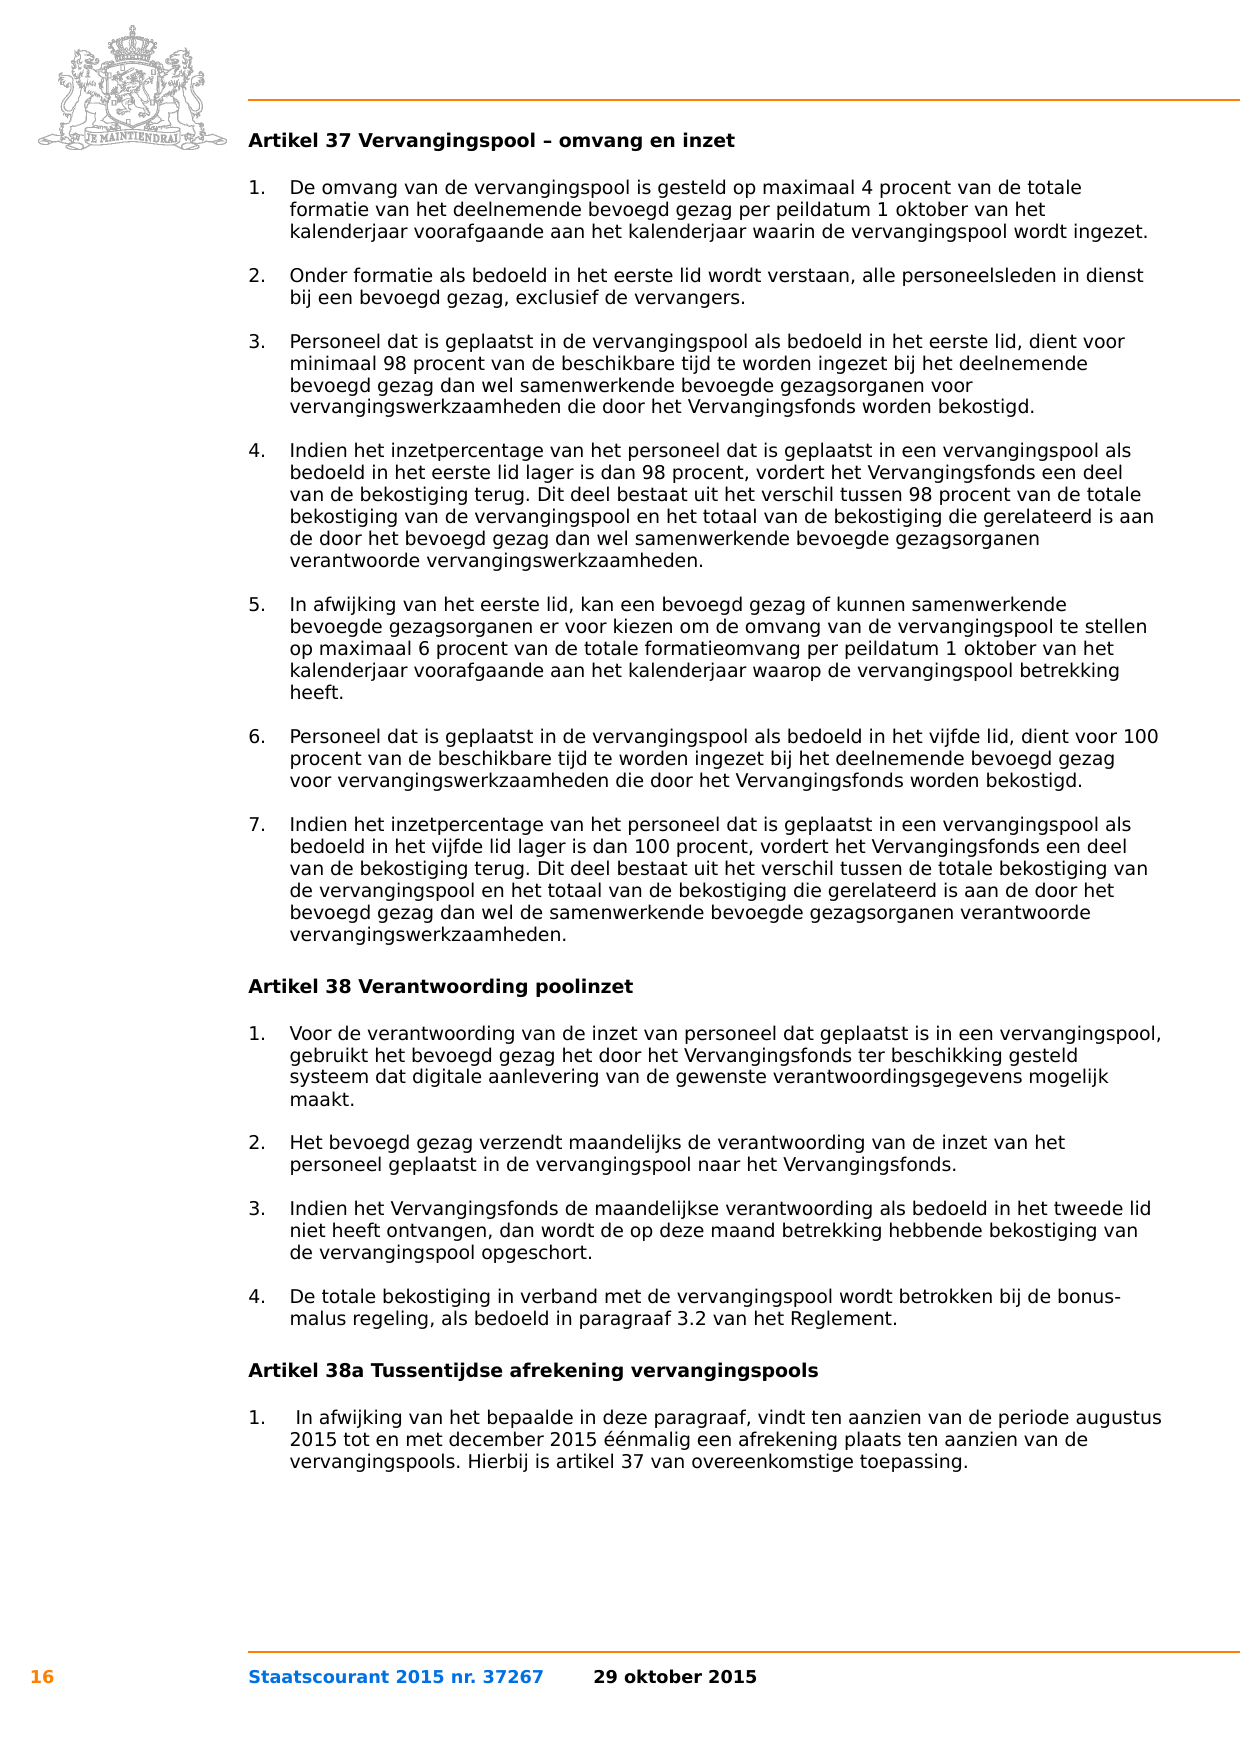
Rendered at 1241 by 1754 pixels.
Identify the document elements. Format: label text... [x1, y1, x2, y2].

text 1. De omvang van de vervangingspool is gesteld op maximaal 4 procent van de totale formatie van het deelnemende bevoegd gezag per peildatum 1 oktober van het kalenderjaar voorafgaande aan het kalenderjaar waarin de vervangingspool wordt ingezet. [248, 177, 1163, 243]
text 1. Voor de verantwoording van de inzet van personeel dat geplaatst is in een vervangingspool, gebruikt het bevoegd gezag het door het Vervangingsfonds ter beschikking gesteld systeem dat digitale aanlevering van de gewenste verantwoordingsgegevens mogelijk maakt. [248, 1022, 1163, 1110]
text 5. In afwijking van het eerste lid, kan een bevoegd gezag of kunnen samenwerkende bevoegde gezagsorganen er voor kiezen om de omvang van de vervangingspool te stellen op maximaal 6 procent van de totale formatieomvang per peildatum 1 oktober van het kalenderjaar voorafgaande aan het kalenderjaar waarop de vervangingspool betrekking heeft. [248, 594, 1163, 704]
text 7. Indien het inzetpercentage van het personeel dat is geplaatst in een vervangingspool als bedoeld in het vijfde lid lager is dan 100 procent, vordert het Vervangingsfonds een deel van de bekostiging terug. Dit deel bestaat uit het verschil tussen de totale bekostiging van de vervangingspool en het totaal van de bekostiging die gerelateerd is aan de door het bevoegd gezag dan wel de samenwerkende bevoegde gezagsorganen verantwoorde vervangingswerkzaamheden. [248, 814, 1163, 946]
text 3. Personeel dat is geplaatst in de vervangingspool als bedoeld in het eerste lid, dient voor minimaal 98 procent van de beschikbare tijd te worden ingezet bij het deelnemende bevoegd gezag dan wel samenwerkende bevoegde gezagsorganen voor vervangingswerkzaamheden die door het Vervangingsfonds worden bekostigd. [248, 331, 1163, 418]
text 2. Onder formatie als bedoeld in het eerste lid wordt verstaan, alle personeelsleden in dienst bij een bevoegd gezag, exclusief de vervangers. [248, 265, 1163, 309]
subtitle Artikel 38a Tussentijdse afrekening vervangingspools [248, 1360, 1163, 1382]
subtitle Artikel 38 Verantwoording poolinzet [248, 976, 1163, 997]
subtitle Artikel 37 Vervangingspool – omvang en inzet [248, 130, 1163, 152]
text 4. De totale bekostiging in verband met de vervangingspool wordt betrokken bij de bonus-malus regeling, als bedoeld in paragraaf 3.2 van het Reglement. [248, 1286, 1163, 1330]
text 4. Indien het inzetpercentage van het personeel dat is geplaatst in een vervangingspool als bedoeld in het eerste lid lager is dan 98 procent, vordert het Vervangingsfonds een deel van de bekostiging terug. Dit deel bestaat uit het verschil tussen 98 procent van de totale bekostiging van de vervangingspool en het totaal van de bekostiging die gerelateerd is aan de door het bevoegd gezag dan wel samenwerkende bevoegde gezagsorganen verantwoorde vervangingswerkzaamheden. [248, 440, 1163, 572]
text 2. Het bevoegd gezag verzendt maandelijks de verantwoording van de inzet van het personeel geplaatst in de vervangingspool naar het Vervangingsfonds. [248, 1132, 1163, 1176]
text 6. Personeel dat is geplaatst in de vervangingspool als bedoeld in het vijfde lid, dient voor 100 procent van de beschikbare tijd te worden ingezet bij het deelnemende bevoegd gezag voor vervangingswerkzaamheden die door het Vervangingsfonds worden bekostigd. [248, 726, 1163, 792]
text 1. In afwijking van het bepaalde in deze paragraaf, vindt ten aanzien van de periode augustus 2015 tot en met december 2015 éénmalig een afrekening plaats ten aanzien van de vervangingspools. Hierbij is artikel 37 van overeenkomstige toepassing. [248, 1407, 1163, 1473]
picture [38, 25, 227, 150]
text 3. Indien het Vervangingsfonds de maandelijkse verantwoording als bedoeld in het tweede lid niet heeft ontvangen, dan wordt de op deze maand betrekking hebbende bekostiging van de vervangingspool opgeschort. [248, 1198, 1163, 1264]
